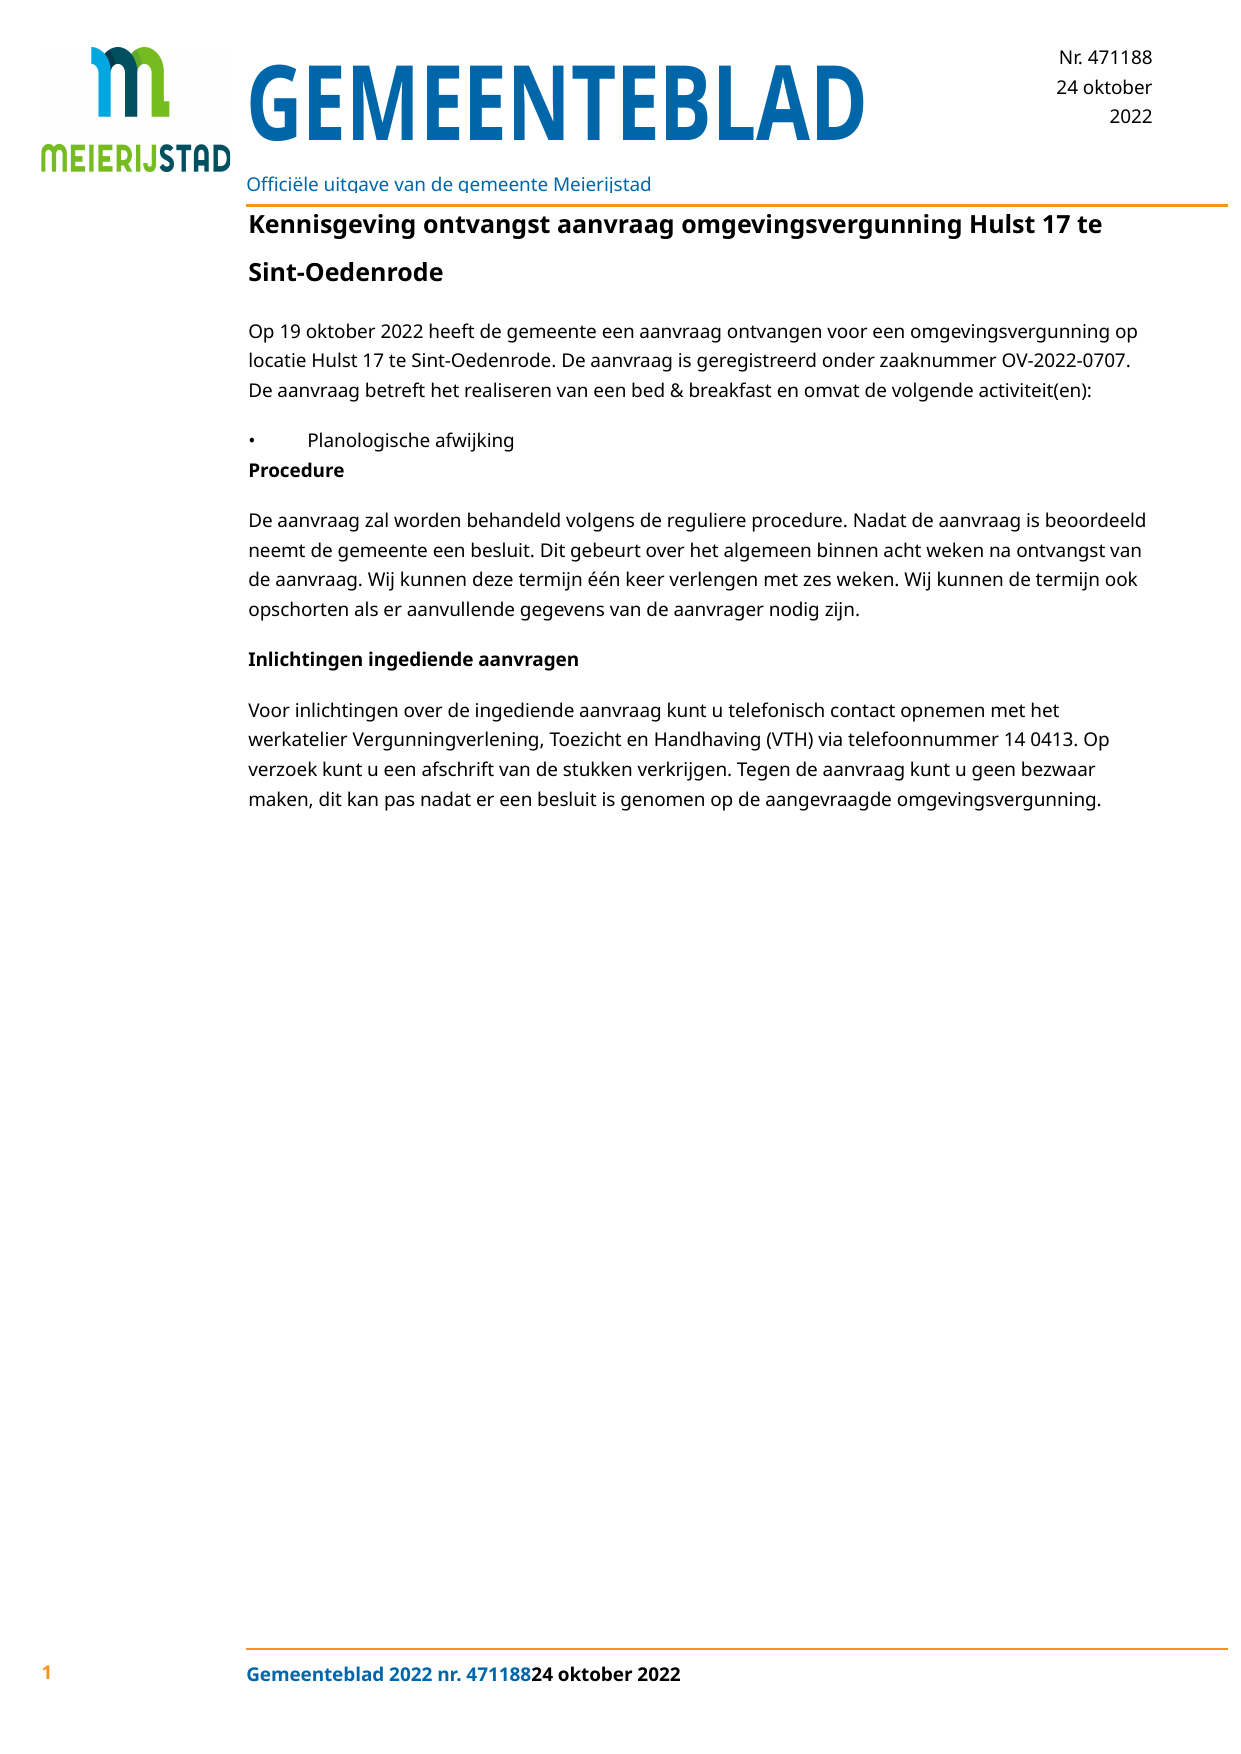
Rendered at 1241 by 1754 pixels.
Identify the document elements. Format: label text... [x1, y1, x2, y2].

text Procedure [248, 457, 1152, 483]
picture [41, 47, 231, 172]
text Op 19 oktober 2022 heeft de gemeente een aanvraag ontvangen voor een omgevingsvergunning op locatie Hulst 17 te Sint-Oedenrode. De aanvraag is geregistreerd onder zaaknummer OV-2022-0707. De aanvraag betreft het realiseren van een bed & breakfast en omvat de volgende activiteit(en): [248, 318, 1152, 403]
text Kennisgeving ontvangst aanvraag omgevingsvergunning Hulst 17 te Sint-Oedenrode [248, 207, 1152, 288]
text De aanvraag zal worden behandeld volgens de reguliere procedure. Nadat de aanvraag is beoordeeld neemt de gemeente een besluit. Dit gebeurt over het algemeen binnen acht weken na ontvangst van de aanvraag. Wij kunnen deze termijn één keer verlengen met zes weken. Wij kunnen de termijn ook opschorten als er aanvullende gegevens van de aanvrager nodig zijn. [248, 507, 1152, 622]
text Inlichtingen ingediende aanvragen [248, 647, 1152, 672]
list Planologische afwijking [248, 427, 1152, 453]
text Voor inlichtingen over de ingediende aanvraag kunt u telefonisch contact opnemen met het werkatelier Vergunningverlening, Toezicht en Handhaving (VTH) via telefoonnummer 14 0413. Op verzoek kunt u een afschrift van de stukken verkrijgen. Tegen de aanvraag kunt u geen bezwaar maken, dit kan pas nadat er een besluit is genomen op de aangevraagde omgevingsvergunning. [248, 697, 1152, 812]
